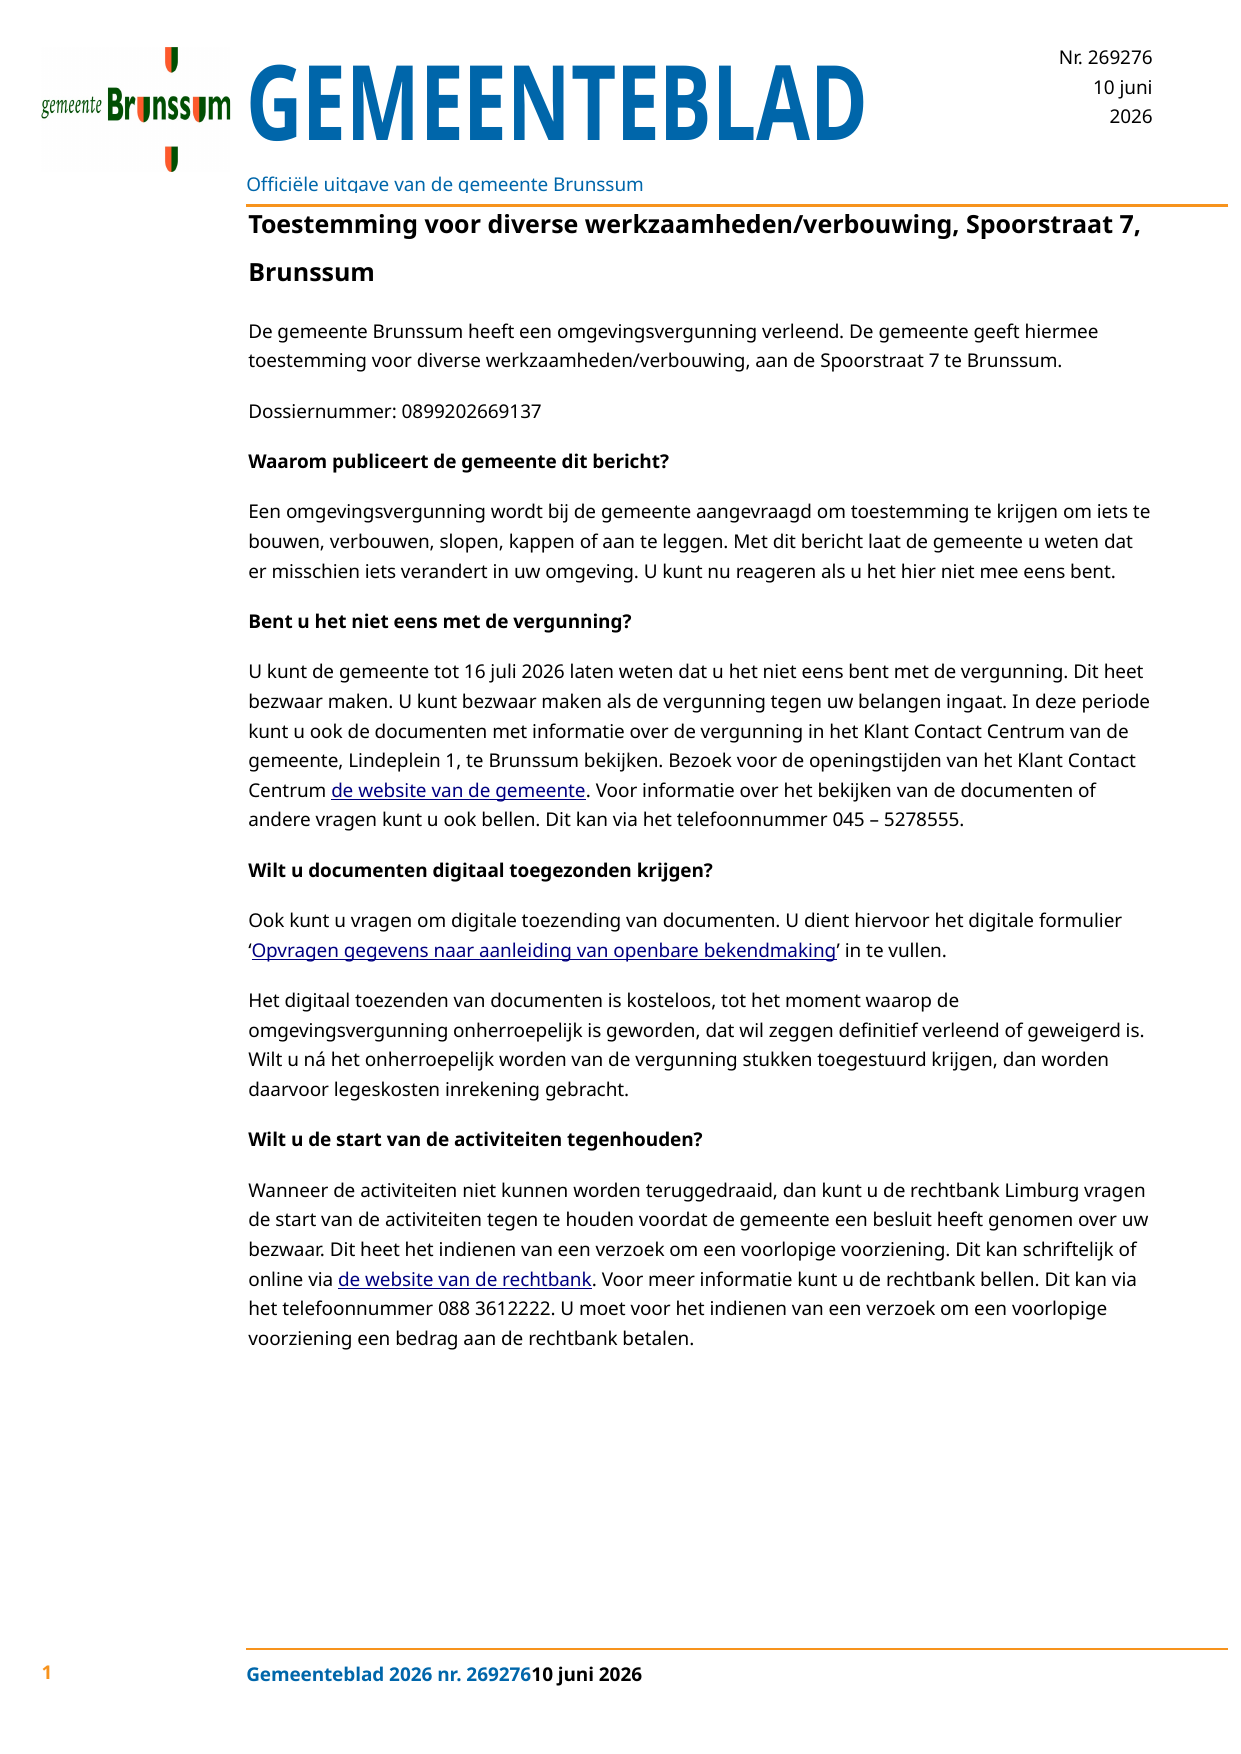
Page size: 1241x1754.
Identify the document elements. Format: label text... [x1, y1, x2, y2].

text Wilt u documenten digitaal toegezonden krijgen? [248, 857, 1152, 883]
text Wanneer de activiteiten niet kunnen worden teruggedraaid, dan kunt u de rechtbank Limburg vragen de start van de activiteiten tegen te houden voordat de gemeente een besluit heeft genomen over uw bezwaar. Dit heet het indienen van een verzoek om een voorlopige voorziening. Dit kan schriftelijk of online via de website van de rechtbank. Voor meer informatie kunt u de rechtbank bellen. Dit kan via het telefoonnummer 088 3612222. U moet voor het indienen van een verzoek om een voorlopige voorziening een bedrag aan de rechtbank betalen. [248, 1177, 1152, 1351]
text Waarom publiceert de gemeente dit bericht? [248, 448, 1152, 474]
picture [41, 47, 231, 172]
text Een omgevingsvergunning wordt bij de gemeente aangevraagd om toestemming te krijgen om iets te bouwen, verbouwen, slopen, kappen of aan te leggen. Met dit bericht laat de gemeente u weten dat er misschien iets verandert in uw omgeving. U kunt nu reageren als u het hier niet mee eens bent. [248, 499, 1152, 584]
text Ook kunt u vragen om digitale toezending van documenten. U dient hiervoor het digitale formulier ‘Opvragen gegevens naar aanleiding van openbare bekendmaking’ in te vullen. [248, 907, 1152, 963]
text Dossiernummer: 0899202669137 [248, 398, 1152, 424]
text Bent u het niet eens met de vergunning? [248, 608, 1152, 634]
text Toestemming voor diverse werkzaamheden/verbouwing, Spoorstraat 7, Brunssum [248, 207, 1152, 288]
text De gemeente Brunssum heeft een omgevingsvergunning verleend. De gemeente geeft hiermee toestemming voor diverse werkzaamheden/verbouwing, aan de Spoorstraat 7 te Brunssum. [248, 318, 1152, 373]
text U kunt de gemeente tot 16 juli 2026 laten weten dat u het niet eens bent met de vergunning. Dit heet bezwaar maken. U kunt bezwaar maken als de vergunning tegen uw belangen ingaat. In deze periode kunt u ook de documenten met informatie over de vergunning in het Klant Contact Centrum van de gemeente, Lindeplein 1, te Brunssum bekijken. Bezoek voor de openingstijden van het Klant Contact Centrum de website van de gemeente. Voor informatie over het bekijken van de documenten of andere vragen kunt u ook bellen. Dit kan via het telefoonnummer 045 – 5278555. [248, 659, 1152, 832]
text Wilt u de start van de activiteiten tegenhouden? [248, 1127, 1152, 1152]
text Het digitaal toezenden van documenten is kosteloos, tot het moment waarop de omgevingsvergunning onherroepelijk is geworden, dat wil zeggen definitief verleend of geweigerd is. Wilt u ná het onherroepelijk worden van de vergunning stukken toegestuurd krijgen, dan worden daarvoor legeskosten inrekening gebracht. [248, 987, 1152, 1102]
